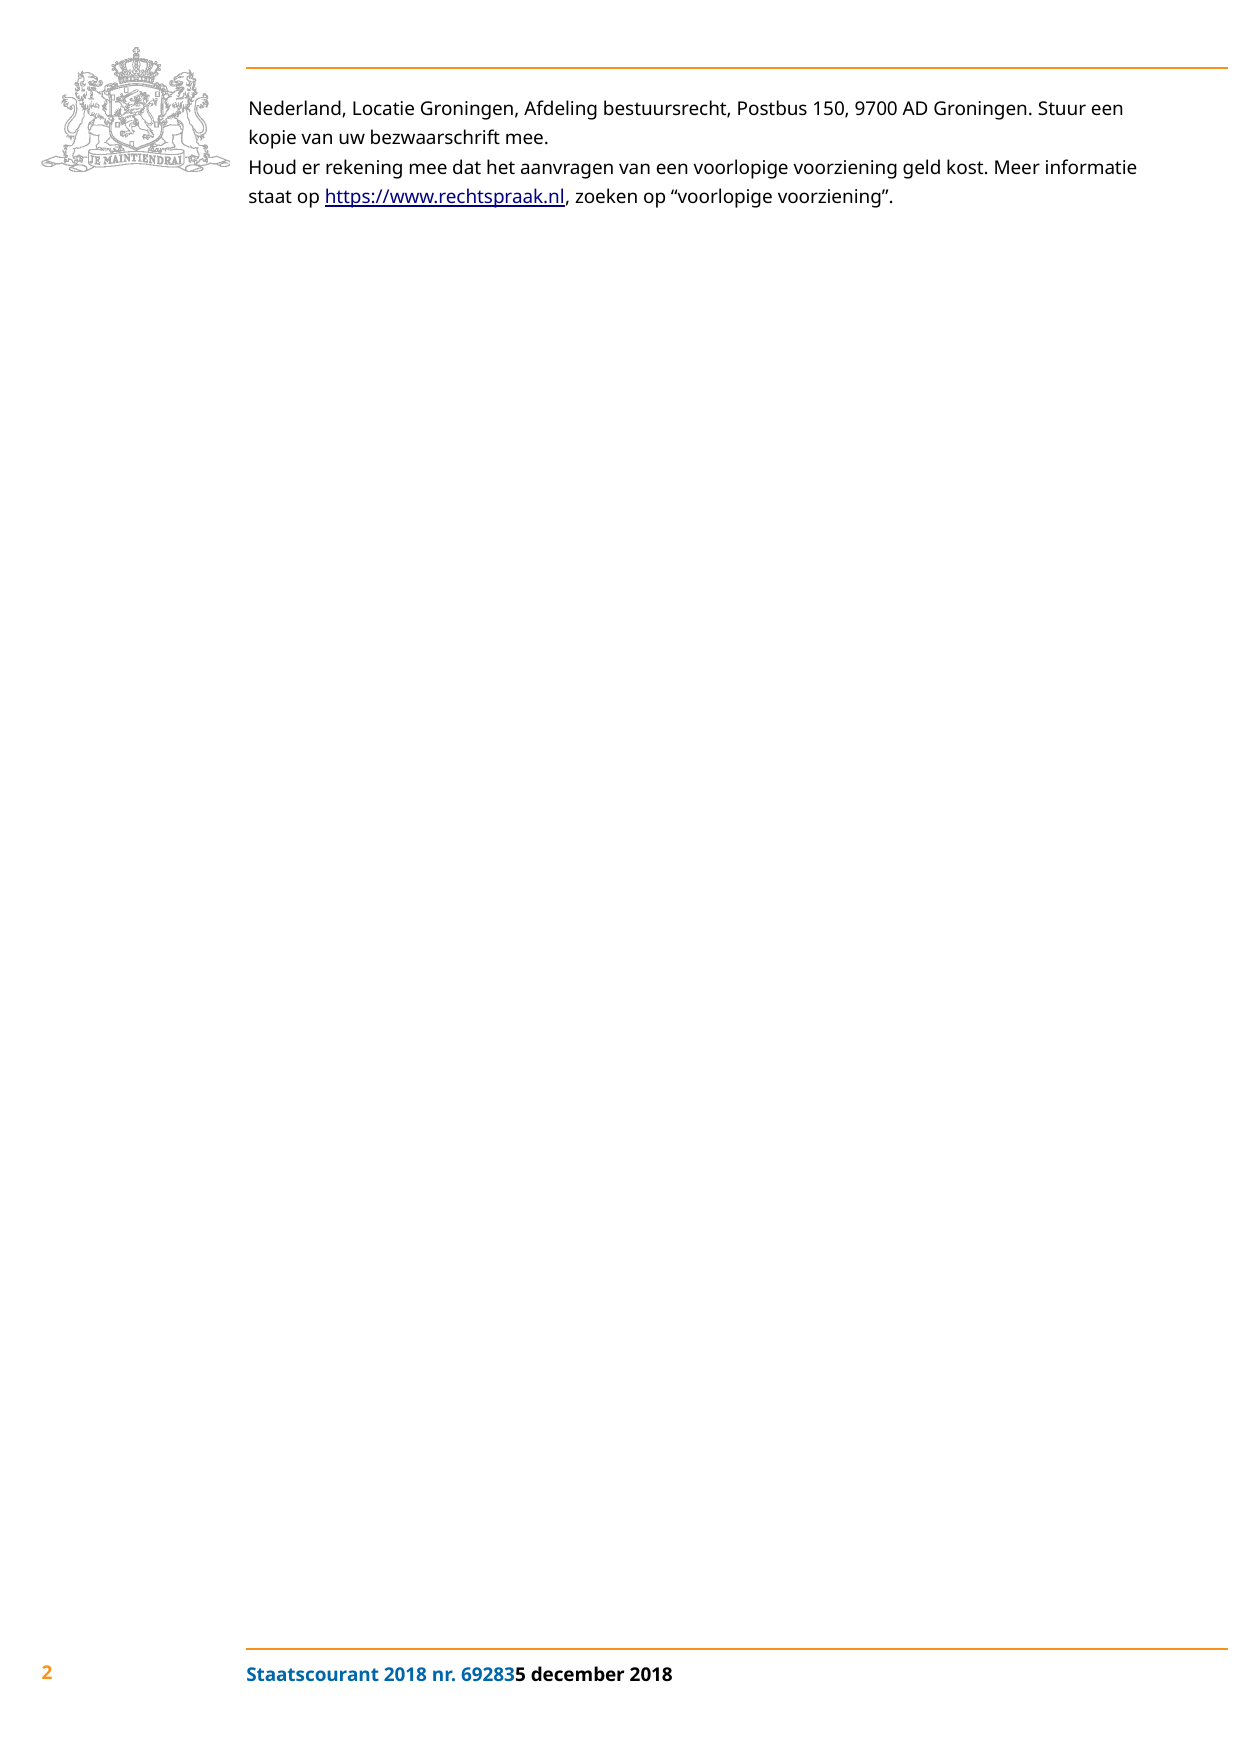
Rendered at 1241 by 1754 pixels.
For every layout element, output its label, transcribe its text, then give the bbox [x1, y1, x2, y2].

text Nederland, Locatie Groningen, Afdeling bestuursrecht, Postbus 150, 9700 AD Groningen. Stuur een kopie van uw bezwaarschrift mee. [248, 95, 1152, 150]
text Houd er rekening mee dat het aanvragen van een voorlopige voorziening geld kost. Meer informatie staat op https://www.rechtspraak.nl, zoeken op “voorlopige voorziening”. [248, 154, 1152, 209]
picture [41, 47, 231, 172]
